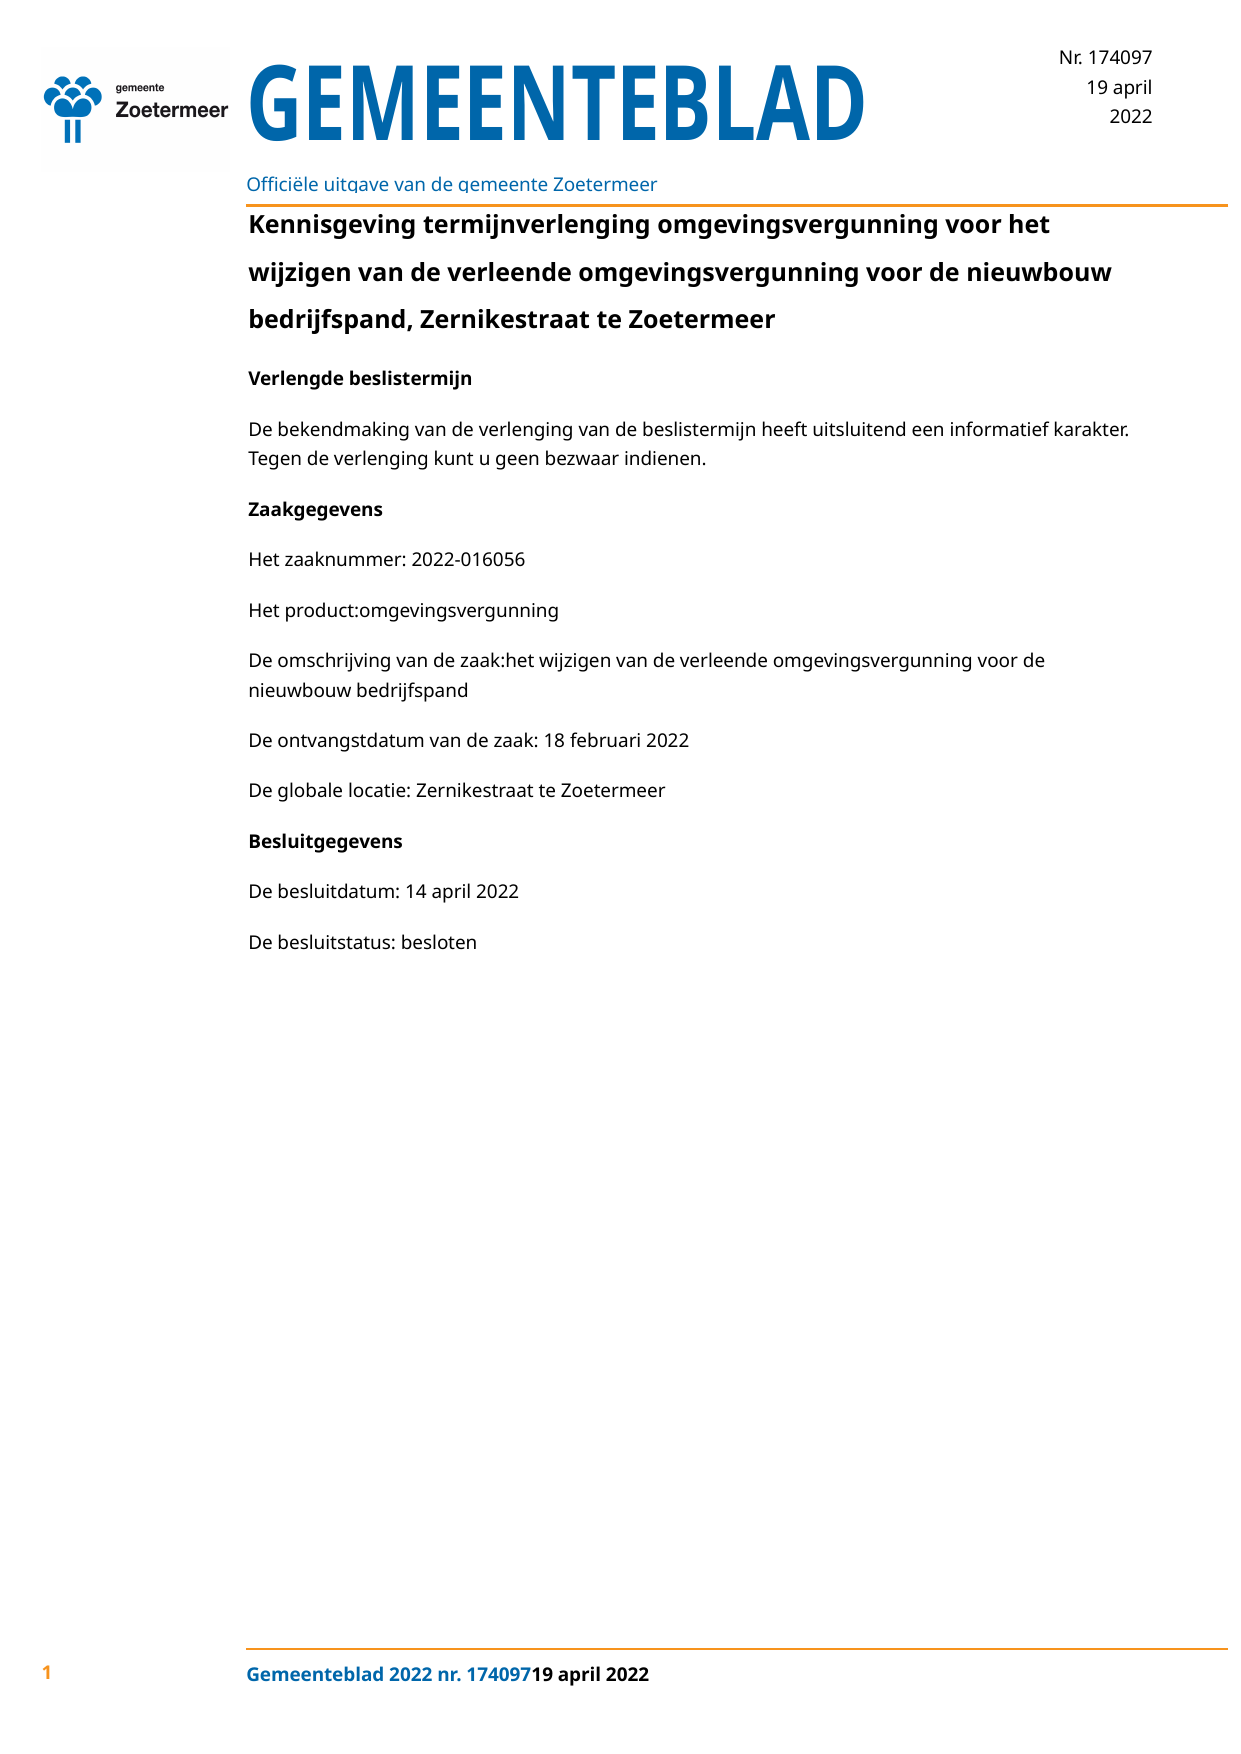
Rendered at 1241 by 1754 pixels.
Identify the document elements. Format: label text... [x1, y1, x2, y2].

text De bekendmaking van de verlenging van de beslistermijn heeft uitsluitend een informatief karakter. Tegen de verlenging kunt u geen bezwaar indienen. [248, 416, 1152, 471]
picture [41, 47, 231, 172]
text Besluitgegevens [248, 828, 1152, 854]
text Kennisgeving termijnverlenging omgevingsvergunning voor het wijzigen van de verleende omgevingsvergunning voor de nieuwbouw bedrijfspand, Zernikestraat te Zoetermeer [248, 207, 1152, 336]
text De globale locatie: Zernikestraat te Zoetermeer [248, 778, 1152, 803]
text De ontvangstdatum van de zaak: 18 februari 2022 [248, 727, 1152, 753]
text Zaakgegevens [248, 496, 1152, 522]
text De besluitstatus: besloten [248, 929, 1152, 954]
text De omschrijving van de zaak:het wijzigen van de verleende omgevingsvergunning voor de nieuwbouw bedrijfspand [248, 647, 1152, 702]
text De besluitdatum: 14 april 2022 [248, 878, 1152, 904]
text Verlengde beslistermijn [248, 366, 1152, 391]
text Het product:omgevingsvergunning [248, 597, 1152, 622]
text Het zaaknummer: 2022-016056 [248, 546, 1152, 572]
